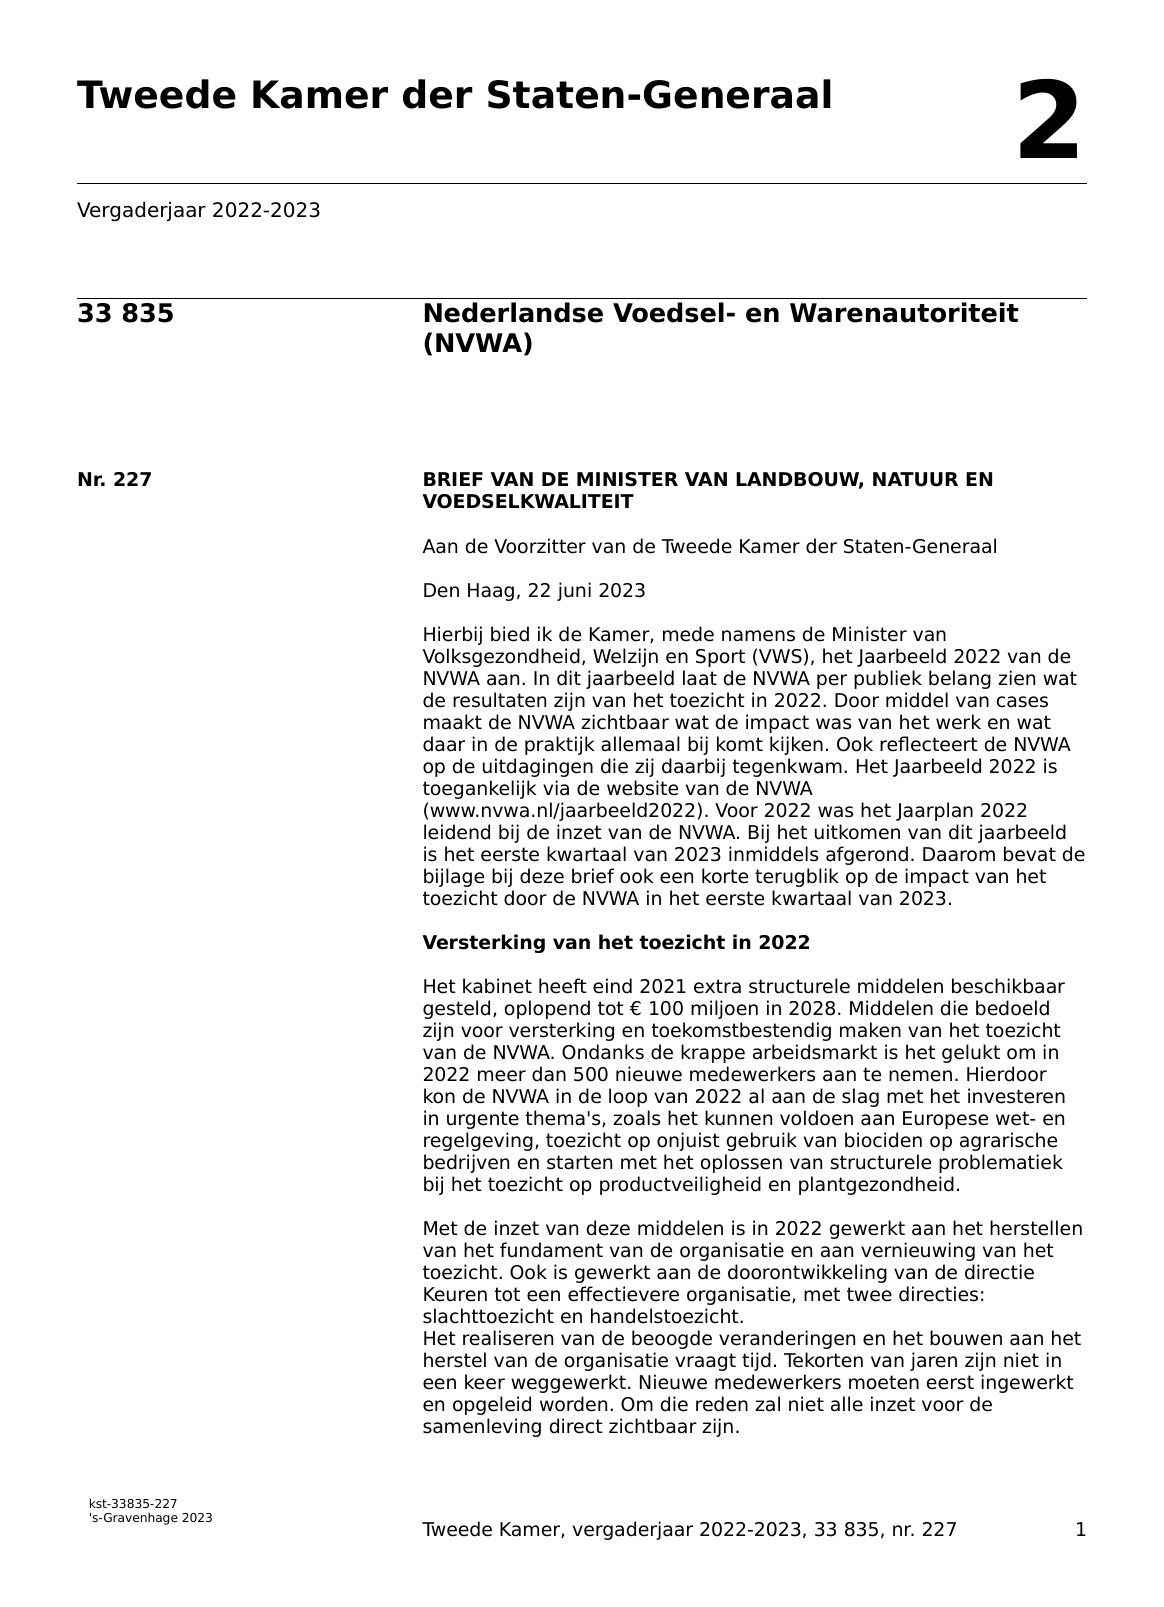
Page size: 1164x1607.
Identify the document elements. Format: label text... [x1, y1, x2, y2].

subtitle Nr. 227 BRIEF VAN DE MINISTER VAN LANDBOUW, NATUUR EN VOEDSELKWALITEIT [77, 469, 1087, 513]
table_header 2 [886, 59, 1087, 183]
text Het realiseren van de beoogde veranderingen en het bouwen aan het herstel van de organisatie vraagt tijd. Tekorten van jaren zijn niet in een keer weggewerkt. Nieuwe medewerkers moeten eerst ingewerkt en opgeleid worden. Om die reden zal niet alle inzet voor de samenleving direct zichtbaar zijn. [422, 1328, 1087, 1438]
table_header Tweede Kamer der Staten-Generaal [77, 59, 886, 183]
text 's-Gravenhage 2023 [88, 1511, 323, 1525]
text Aan de Voorzitter van de Tweede Kamer der Staten-Generaal [422, 536, 1087, 557]
text Met de inzet van deze middelen is in 2022 gewerkt aan het herstellen van het fundament van de organisatie en aan vernieuwing van het toezicht. Ook is gewerkt aan de doorontwikkeling van de directie Keuren tot een effectievere organisatie, met twee directies: slachttoezicht en handelstoezicht. [422, 1218, 1087, 1328]
text Den Haag, 22 juni 2023 [422, 580, 1087, 602]
text kst-33835-227 [88, 1497, 323, 1511]
text Hierbij bied ik de Kamer, mede namens de Minister van Volksgezondheid, Welzijn en Sport (VWS), het Jaarbeeld 2022 van de NVWA aan. In dit jaarbeeld laat de NVWA per publiek belang zien wat de resultaten zijn van het toezicht in 2022. Door middel van cases maakt de NVWA zichtbaar wat de impact was van het werk en wat daar in de praktijk allemaal bij komt kijken. Ook reflecteert de NVWA op de uitdagingen die zij daarbij tegenkwam. Het Jaarbeeld 2022 is toegankelijk via de website van de NVWA (www.nvwa.nl/jaarbeeld2022). Voor 2022 was het Jaarplan 2022 leidend bij de inzet van de NVWA. Bij het uitkomen van dit jaarbeeld is het eerste kwartaal van 2023 inmiddels afgerond. Daarom bevat de bijlage bij deze brief ook een korte terugblik op de impact van het toezicht door de NVWA in het eerste kwartaal van 2023. [422, 624, 1087, 909]
table_cell Vergaderjaar 2022-2023 [77, 184, 1087, 298]
text Het kabinet heeft eind 2021 extra structurele middelen beschikbaar gesteld, oplopend tot € 100 miljoen in 2028. Middelen die bedoeld zijn voor versterking en toekomstbestendig maken van het toezicht van de NVWA. Ondanks de krappe arbeidsmarkt is het gelukt om in 2022 meer dan 500 nieuwe medewerkers aan te nemen. Hierdoor kon de NVWA in de loop van 2022 al aan de slag met het investeren in urgente thema's, zoals het kunnen voldoen aan Europese wet- en regelgeving, toezicht op onjuist gebruik van biociden op agrarische bedrijven en starten met het oplossen van structurele problematiek bij het toezicht op productveiligheid en plantgezondheid. [422, 976, 1087, 1196]
subtitle 33 835 Nederlandse Voedsel- en Warenautoriteit (NVWA) [77, 299, 1087, 358]
subtitle Versterking van het toezicht in 2022 [422, 932, 1087, 954]
